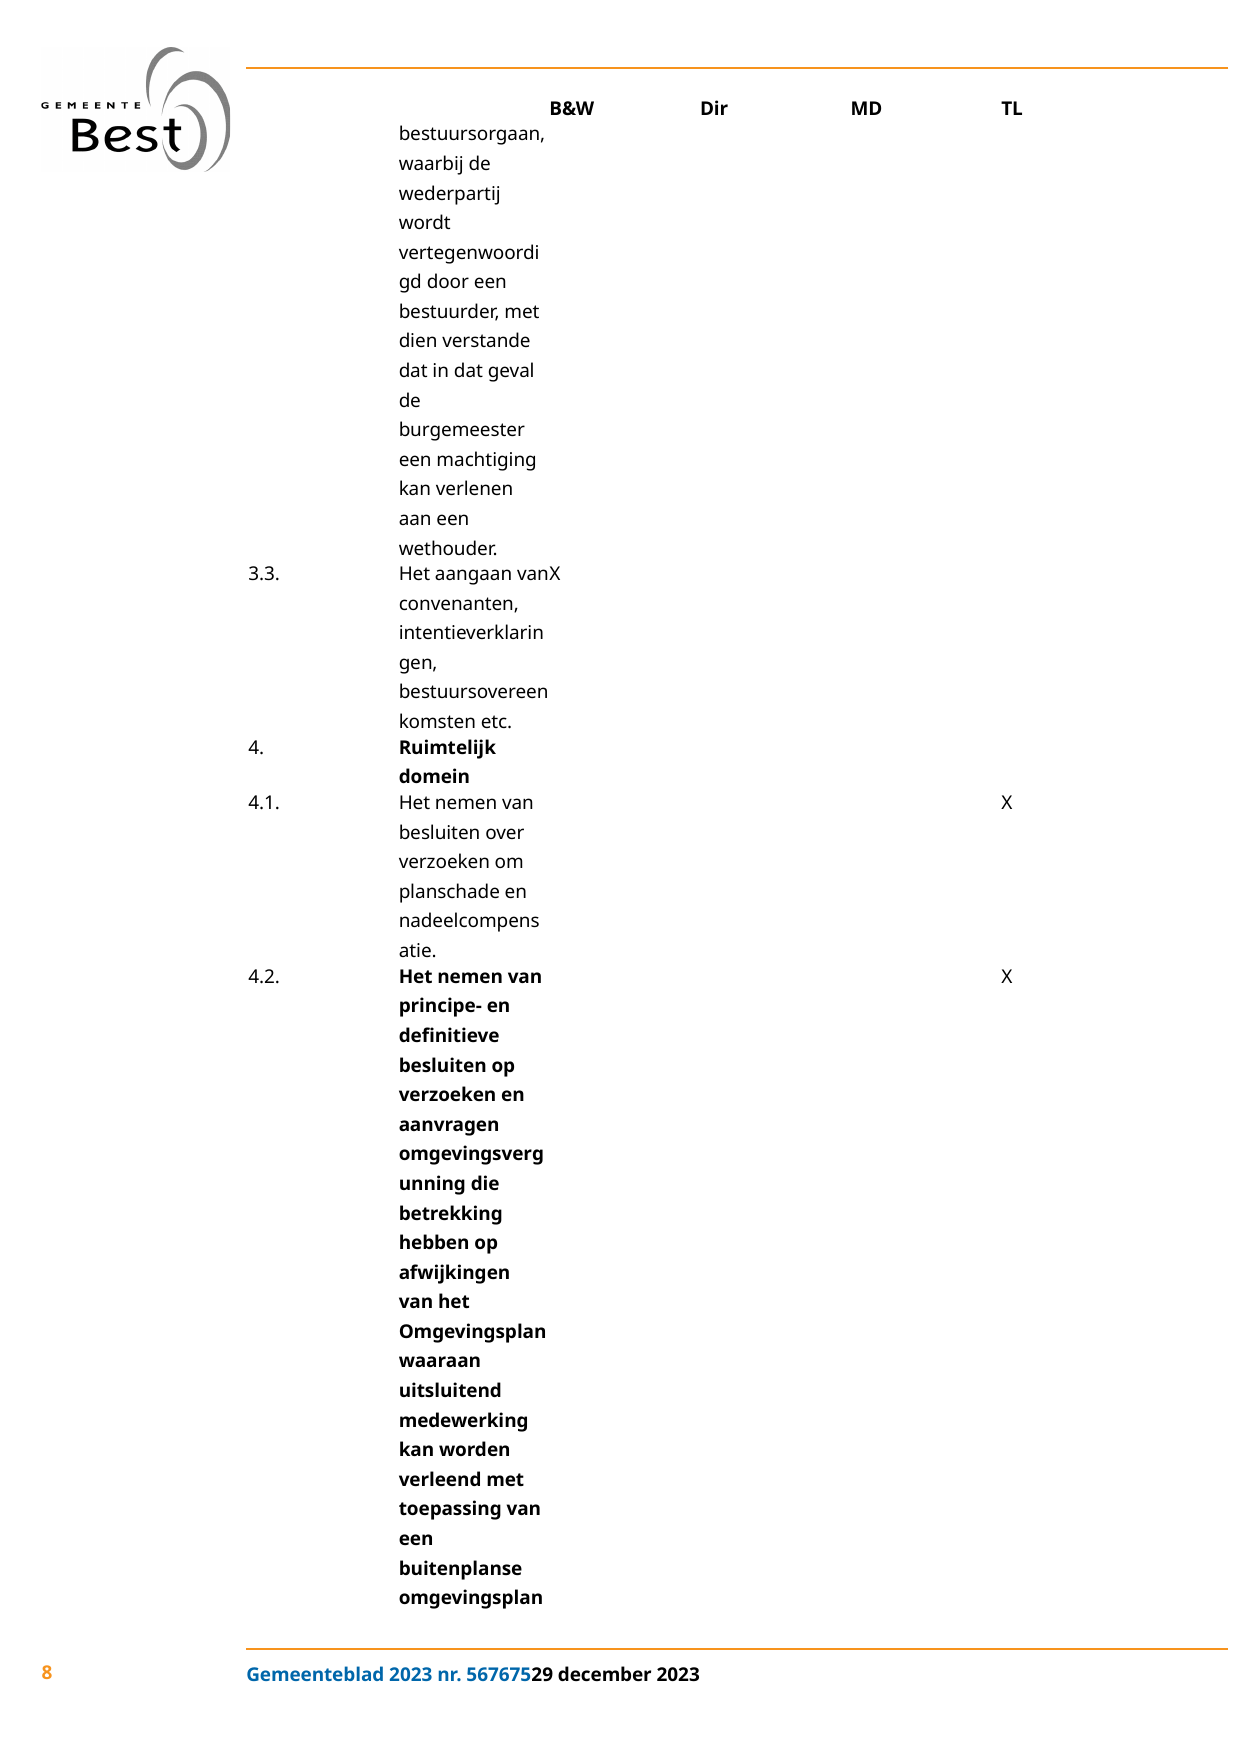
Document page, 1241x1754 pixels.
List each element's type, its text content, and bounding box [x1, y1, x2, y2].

table_cell Ruimtelijk domein [399, 734, 549, 789]
table_cell [1001, 121, 1152, 560]
table_header TL [1001, 95, 1152, 121]
table_cell [700, 789, 850, 963]
table_header Dir [700, 95, 850, 121]
table_cell [850, 121, 1001, 560]
table_cell 4.2. [248, 963, 398, 1610]
table_cell [248, 121, 398, 560]
table_cell Het nemen van principe- en definitieve besluiten op verzoeken en aanvragen omgevingsvergunning die betrekking hebben op afwijkingen van het Omgevingsplan waaraan uitsluitend medewerking kan worden verleend met toepassing van een buitenplanse omgevingsplan [399, 963, 549, 1610]
table_cell Het aangaan van convenanten, intentieverklaringen, bestuursovereenkomsten etc. [399, 560, 549, 734]
table_header B&W [549, 95, 700, 121]
table_cell [549, 734, 700, 789]
table_header [248, 95, 398, 121]
table_cell [1001, 734, 1152, 789]
table_cell X [549, 560, 700, 734]
table_cell bestuursorgaan, waarbij de wederpartij wordt vertegenwoordigd door een bestuurder, met dien verstande dat in dat geval de burgemeester een machtiging kan verlenen aan een wethouder. [399, 121, 549, 560]
table_cell [549, 121, 700, 560]
table_cell [700, 121, 850, 560]
table_header MD [850, 95, 1001, 121]
table_cell 3.3. [248, 560, 398, 734]
table_cell [850, 789, 1001, 963]
table_cell [700, 963, 850, 1610]
table_cell [549, 789, 700, 963]
table_cell 4.1. [248, 789, 398, 963]
table_cell [1001, 560, 1152, 734]
table_cell [850, 963, 1001, 1610]
table_cell X [1001, 963, 1152, 1610]
picture [41, 47, 231, 172]
table_header [399, 95, 549, 121]
table_cell [700, 734, 850, 789]
table_cell X [1001, 789, 1152, 963]
table_cell [850, 734, 1001, 789]
table_cell [850, 560, 1001, 734]
table_cell [549, 963, 700, 1610]
table_cell [700, 560, 850, 734]
table_cell 4. [248, 734, 398, 789]
table_cell Het nemen van besluiten over verzoeken om planschade en nadeelcompensatie. [399, 789, 549, 963]
